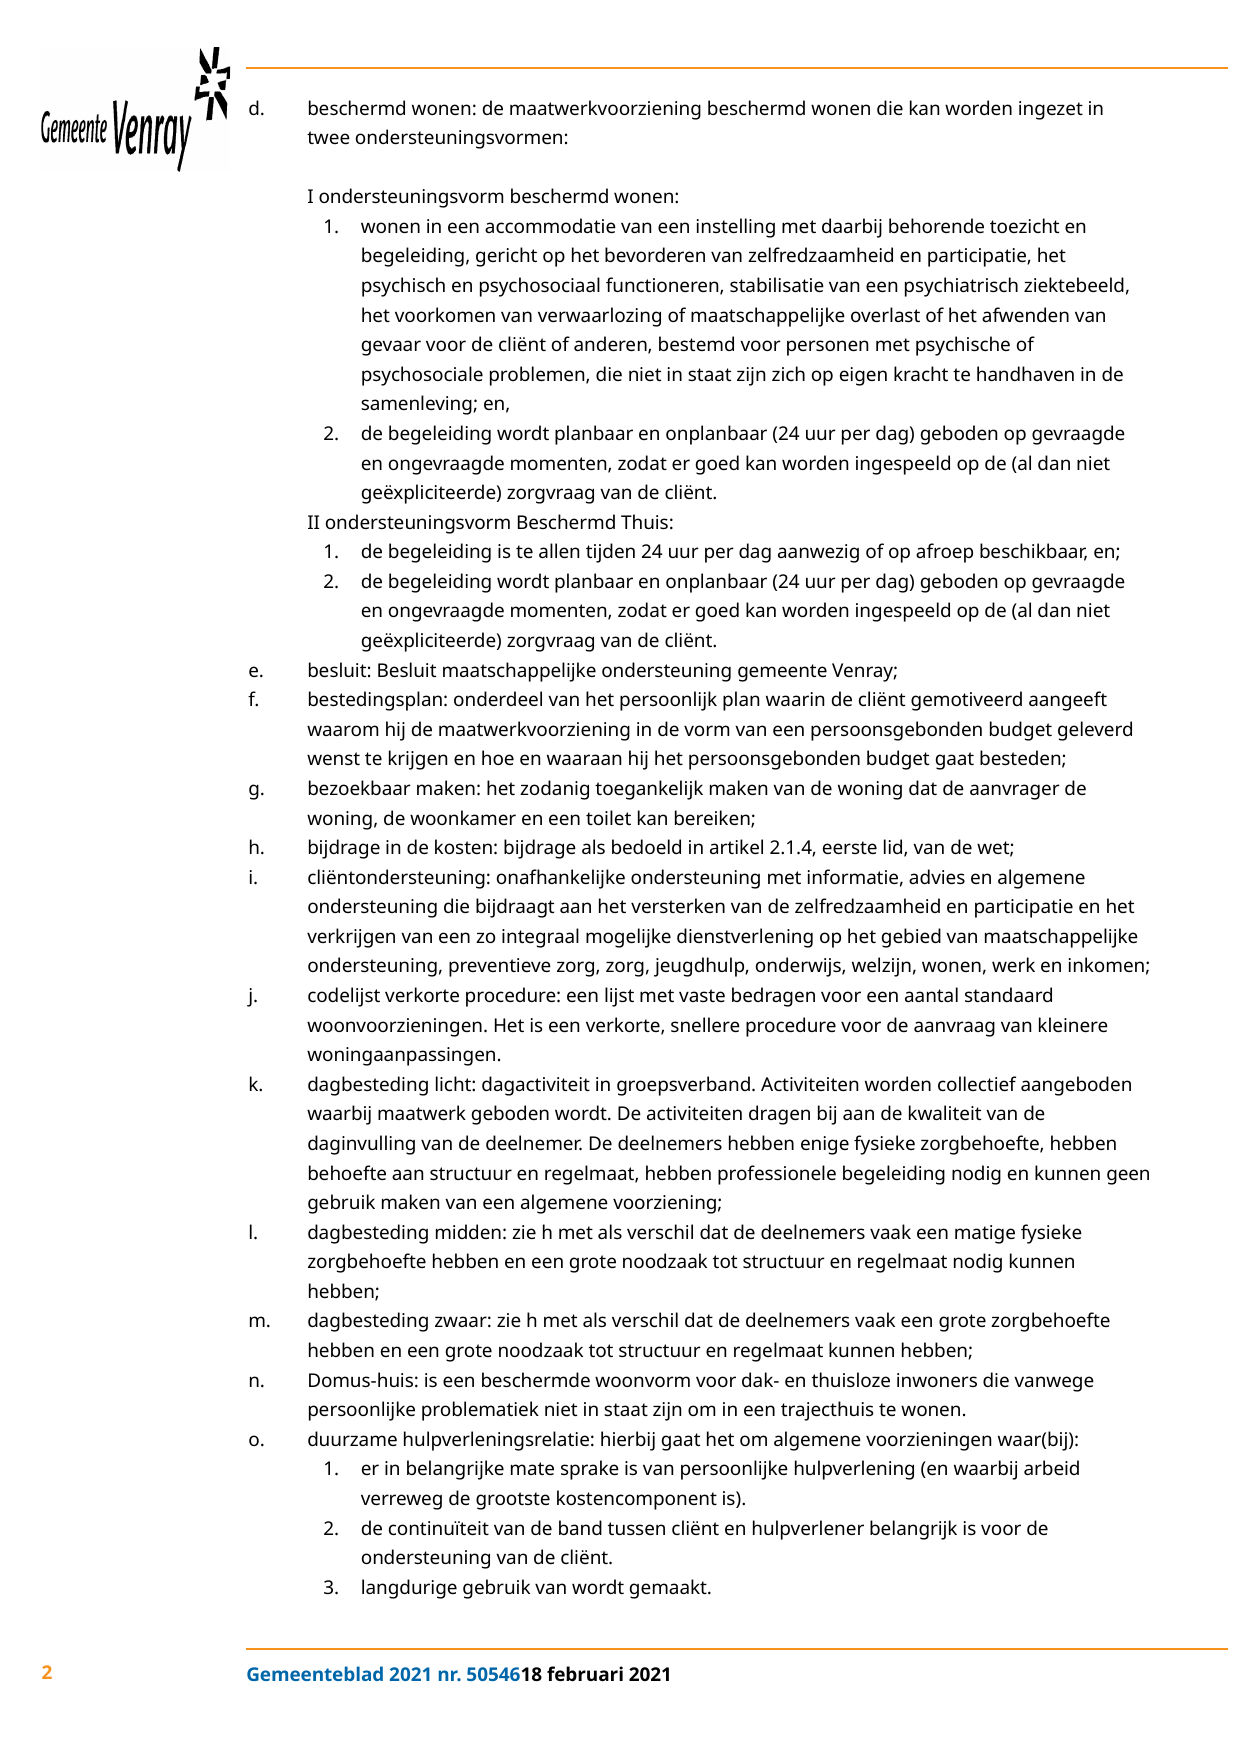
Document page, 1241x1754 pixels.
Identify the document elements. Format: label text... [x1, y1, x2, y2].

list cliёntondersteuning: onafhankelijke ondersteuning met informatie, advies en algemene ondersteuning die bijdraagt aan het versterken van de zelfredzaamheid en participatie en het verkrijgen van een zo integraal mogelijke dienstverlening op het gebied van maatschappelijke ondersteuning, preventieve zorg, zorg, jeugdhulp, onderwijs, welzijn, wonen, werk en inkomen; [248, 864, 1152, 978]
list wonen in een accommodatie van een instelling met daarbij behorende toezicht en begeleiding, gericht op het bevorderen van zelfredzaamheid en participatie, het psychisch en psychosociaal functioneren, stabilisatie van een psychiatrisch ziektebeeld, het voorkomen van verwaarlozing of maatschappelijke overlast of het afwenden van gevaar voor de cliënt of anderen, bestemd voor personen met psychische of psychosociale problemen, die niet in staat zijn zich op eigen kracht te handhaven in de samenleving; en, [323, 213, 1152, 416]
list er in belangrijke mate sprake is van persoonlijke hulpverlening (en waarbij arbeid verreweg de grootste kostencomponent is). [323, 1456, 1152, 1511]
list de begeleiding wordt planbaar en onplanbaar (24 uur per dag) geboden op gevraagde en ongevraagde momenten, zodat er goed kan worden ingespeeld op de (al dan niet geëxpliciteerde) zorgvraag van de cliënt. [323, 420, 1152, 505]
list Domus-huis: is een beschermde woonvorm voor dak- en thuisloze inwoners die vanwege persoonlijke problematiek niet in staat zijn om in een trajecthuis te wonen. [248, 1367, 1152, 1422]
picture [41, 47, 231, 172]
list langdurige gebruik van wordt gemaakt. [323, 1574, 1152, 1600]
list bestedingsplan: onderdeel van het persoonlijk plan waarin de cliënt gemotiveerd aangeeft waarom hij de maatwerkvoorziening in de vorm van een persoonsgebonden budget geleverd wenst te krijgen en hoe en waaraan hij het persoonsgebonden budget gaat besteden; [248, 686, 1152, 771]
list duurzame hulpverleningsrelatie: hierbij gaat het om algemene voorzieningen waar(bij): [248, 1426, 1152, 1452]
list II ondersteuningsvorm Beschermd Thuis: [248, 509, 1152, 535]
list besluit: Besluit maatschappelijke ondersteuning gemeente Venray; [248, 657, 1152, 683]
list codelijst verkorte procedure: een lijst met vaste bedragen voor een aantal standaard woonvoorzieningen. Het is een verkorte, snellere procedure voor de aanvraag van kleinere woningaanpassingen. [248, 982, 1152, 1067]
list I ondersteuningsvorm beschermd wonen: [248, 183, 1152, 209]
list de continuïteit van de band tussen cliënt en hulpverlener belangrijk is voor de ondersteuning van de cliënt. [323, 1515, 1152, 1570]
list bezoekbaar maken: het zodanig toegankelijk maken van de woning dat de aanvrager de woning, de woonkamer en een toilet kan bereiken; [248, 775, 1152, 831]
list beschermd wonen: de maatwerkvoorziening beschermd wonen die kan worden ingezet in twee ondersteuningsvormen: [248, 95, 1152, 150]
list dagbesteding midden: zie h met als verschil dat de deelnemers vaak een matige fysieke zorgbehoefte hebben en een grote noodzaak tot structuur en regelmaat nodig kunnen hebben; [248, 1219, 1152, 1304]
list de begeleiding wordt planbaar en onplanbaar (24 uur per dag) geboden op gevraagde en ongevraagde momenten, zodat er goed kan worden ingespeeld op de (al dan niet geëxpliciteerde) zorgvraag van de cliënt. [323, 568, 1152, 653]
list bijdrage in de kosten: bijdrage als bedoeld in artikel 2.1.4, eerste lid, van de wet; [248, 834, 1152, 860]
list dagbesteding zwaar: zie h met als verschil dat de deelnemers vaak een grote zorgbehoefte hebben en een grote noodzaak tot structuur en regelmaat kunnen hebben; [248, 1308, 1152, 1363]
list de begeleiding is te allen tijden 24 uur per dag aanwezig of op afroep beschikbaar, en; [323, 538, 1152, 564]
list dagbesteding licht: dagactiviteit in groepsverband. Activiteiten worden collectief aangeboden waarbij maatwerk geboden wordt. De activiteiten dragen bij aan de kwaliteit van de daginvulling van de deelnemer. De deelnemers hebben enige fysieke zorgbehoefte, hebben behoefte aan structuur en regelmaat, hebben professionele begeleiding nodig en kunnen geen gebruik maken van een algemene voorziening; [248, 1071, 1152, 1215]
